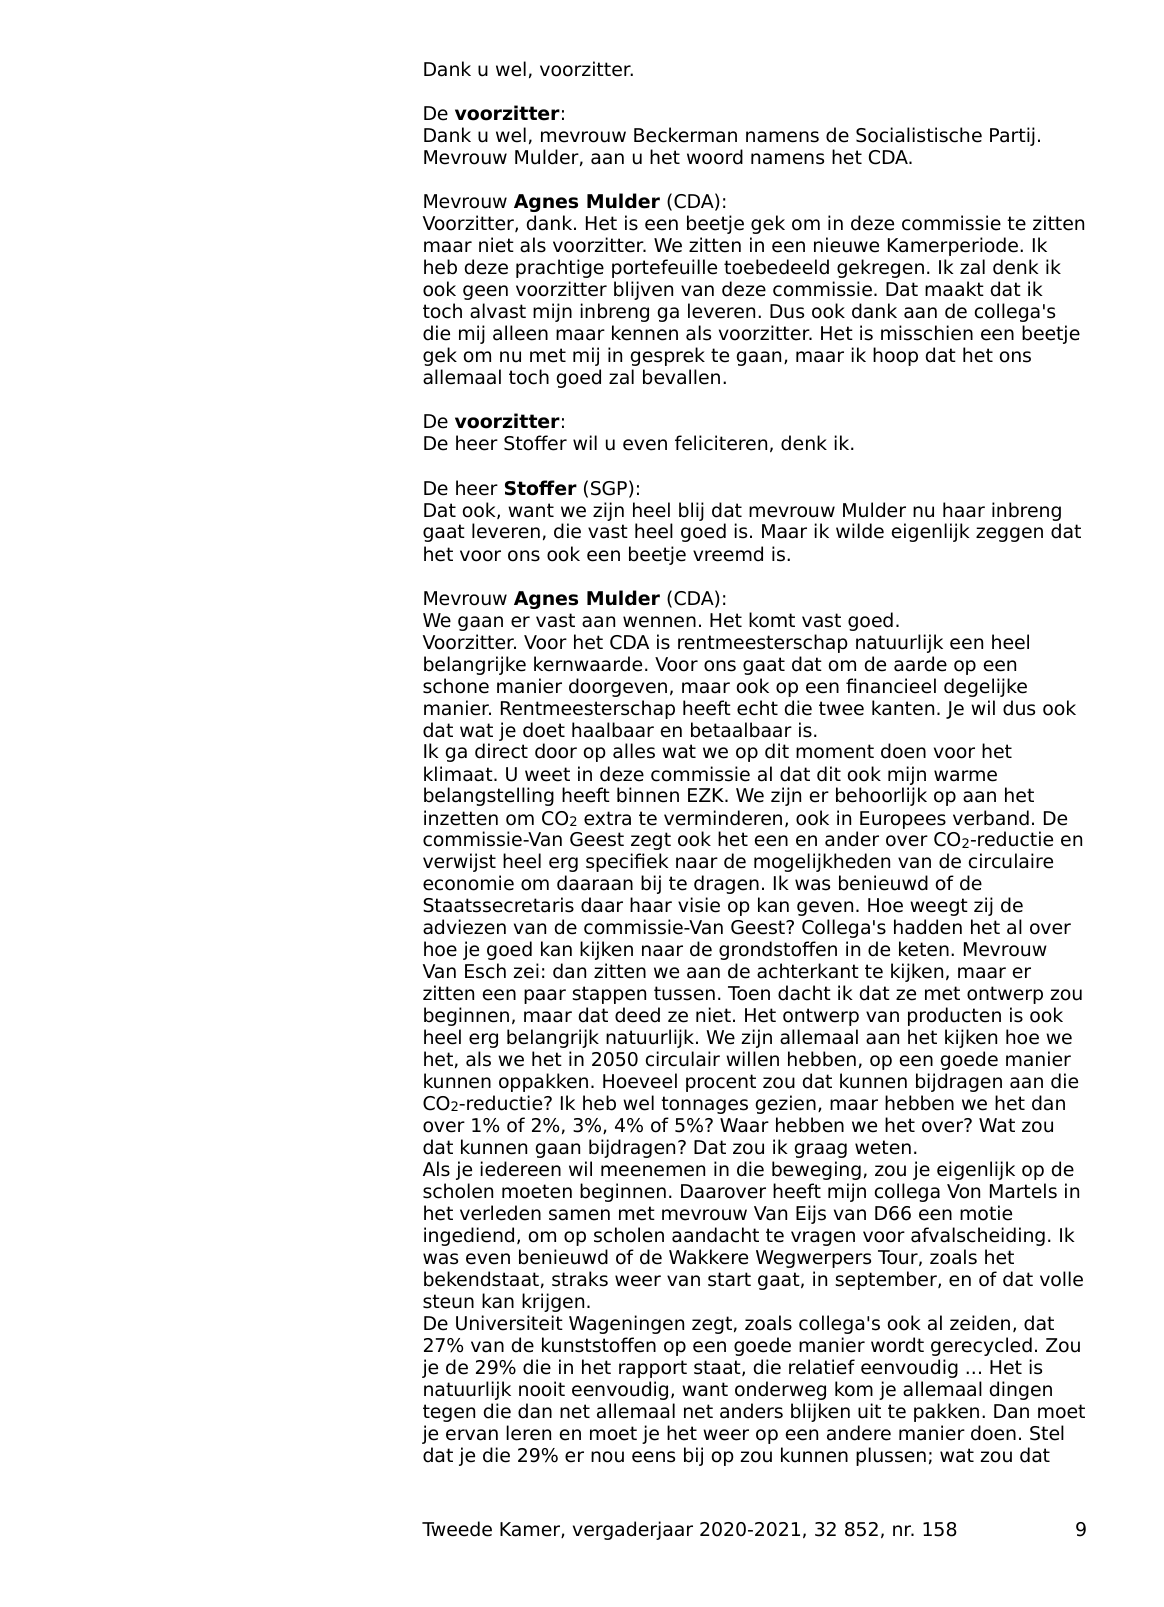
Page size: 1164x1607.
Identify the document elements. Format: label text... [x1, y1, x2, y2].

text De heer Stoffer (SGP): [422, 477, 1087, 499]
text Mevrouw Agnes Mulder (CDA): [422, 588, 1087, 609]
text Dat ook, want we zijn heel blij dat mevrouw Mulder nu haar inbreng gaat leveren, die vast heel goed is. Maar ik wilde eigenlijk zeggen dat het voor ons ook een beetje vreemd is. [422, 499, 1087, 565]
text Als je iedereen wil meenemen in die beweging, zou je eigenlijk op de scholen moeten beginnen. Daarover heeft mijn collega Von Martels in het verleden samen met mevrouw Van Eijs van D66 een motie ingediend, om op scholen aandacht te vragen voor afvalscheiding. Ik was even benieuwd of de Wakkere Wegwerpers Tour, zoals het bekendstaat, straks weer van start gaat, in september, en of dat volle steun kan krijgen. [422, 1159, 1087, 1313]
text De heer Stoffer wil u even feliciteren, denk ik. [422, 433, 1087, 455]
text De voorzitter: [422, 103, 1087, 125]
text De voorzitter: [422, 411, 1087, 433]
text Voorzitter. Voor het CDA is rentmeesterschap natuurlijk een heel belangrijke kernwaarde. Voor ons gaat dat om de aarde op een schone manier doorgeven, maar ook op een financieel degelijke manier. Rentmeesterschap heeft echt die twee kanten. Je wil dus ook dat wat je doet haalbaar en betaalbaar is. [422, 632, 1087, 741]
text Dank u wel, voorzitter. [422, 59, 1087, 81]
text Ik ga direct door op alles wat we op dit moment doen voor het klimaat. U weet in deze commissie al dat dit ook mijn warme belangstelling heeft binnen EZK. We zijn er behoorlijk op aan het inzetten om CO2 extra te verminderen, ook in Europees verband. De commissie-Van Geest zegt ook het een en ander over CO2-reductie en verwijst heel erg specifiek naar de mogelijkheden van de circulaire economie om daaraan bij te dragen. Ik was benieuwd of de Staatssecretaris daar haar visie op kan geven. Hoe weegt zij de adviezen van de commissie-Van Geest? Collega's hadden het al over hoe je goed kan kijken naar de grondstoffen in de keten. Mevrouw Van Esch zei: dan zitten we aan de achterkant te kijken, maar er zitten een paar stappen tussen. Toen dacht ik dat ze met ontwerp zou beginnen, maar dat deed ze niet. Het ontwerp van producten is ook heel erg belangrijk natuurlijk. We zijn allemaal aan het kijken hoe we het, als we het in 2050 circulair willen hebben, op een goede manier kunnen oppakken. Hoeveel procent zou dat kunnen bijdragen aan die CO2-reductie? Ik heb wel tonnages gezien, maar hebben we het dan over 1% of 2%, 3%, 4% of 5%? Waar hebben we het over? Wat zou dat kunnen gaan bijdragen? Dat zou ik graag weten. [422, 741, 1087, 1159]
text De Universiteit Wageningen zegt, zoals collega's ook al zeiden, dat 27% van de kunststoffen op een goede manier wordt gerecycled. Zou je de 29% die in het rapport staat, die relatief eenvoudig ... Het is natuurlijk nooit eenvoudig, want onderweg kom je allemaal dingen tegen die dan net allemaal net anders blijken uit te pakken. Dan moet je ervan leren en moet je het weer op een andere manier doen. Stel dat je die 29% er nou eens bij op zou kunnen plussen; wat zou dat [422, 1313, 1087, 1467]
text Voorzitter, dank. Het is een beetje gek om in deze commissie te zitten maar niet als voorzitter. We zitten in een nieuwe Kamerperiode. Ik heb deze prachtige portefeuille toebedeeld gekregen. Ik zal denk ik ook geen voorzitter blijven van deze commissie. Dat maakt dat ik toch alvast mijn inbreng ga leveren. Dus ook dank aan de collega's die mij alleen maar kennen als voorzitter. Het is misschien een beetje gek om nu met mij in gesprek te gaan, maar ik hoop dat het ons allemaal toch goed zal bevallen. [422, 213, 1087, 389]
text Dank u wel, mevrouw Beckerman namens de Socialistische Partij. Mevrouw Mulder, aan u het woord namens het CDA. [422, 125, 1087, 169]
text Mevrouw Agnes Mulder (CDA): [422, 191, 1087, 213]
text We gaan er vast aan wennen. Het komt vast goed. [422, 609, 1087, 632]
